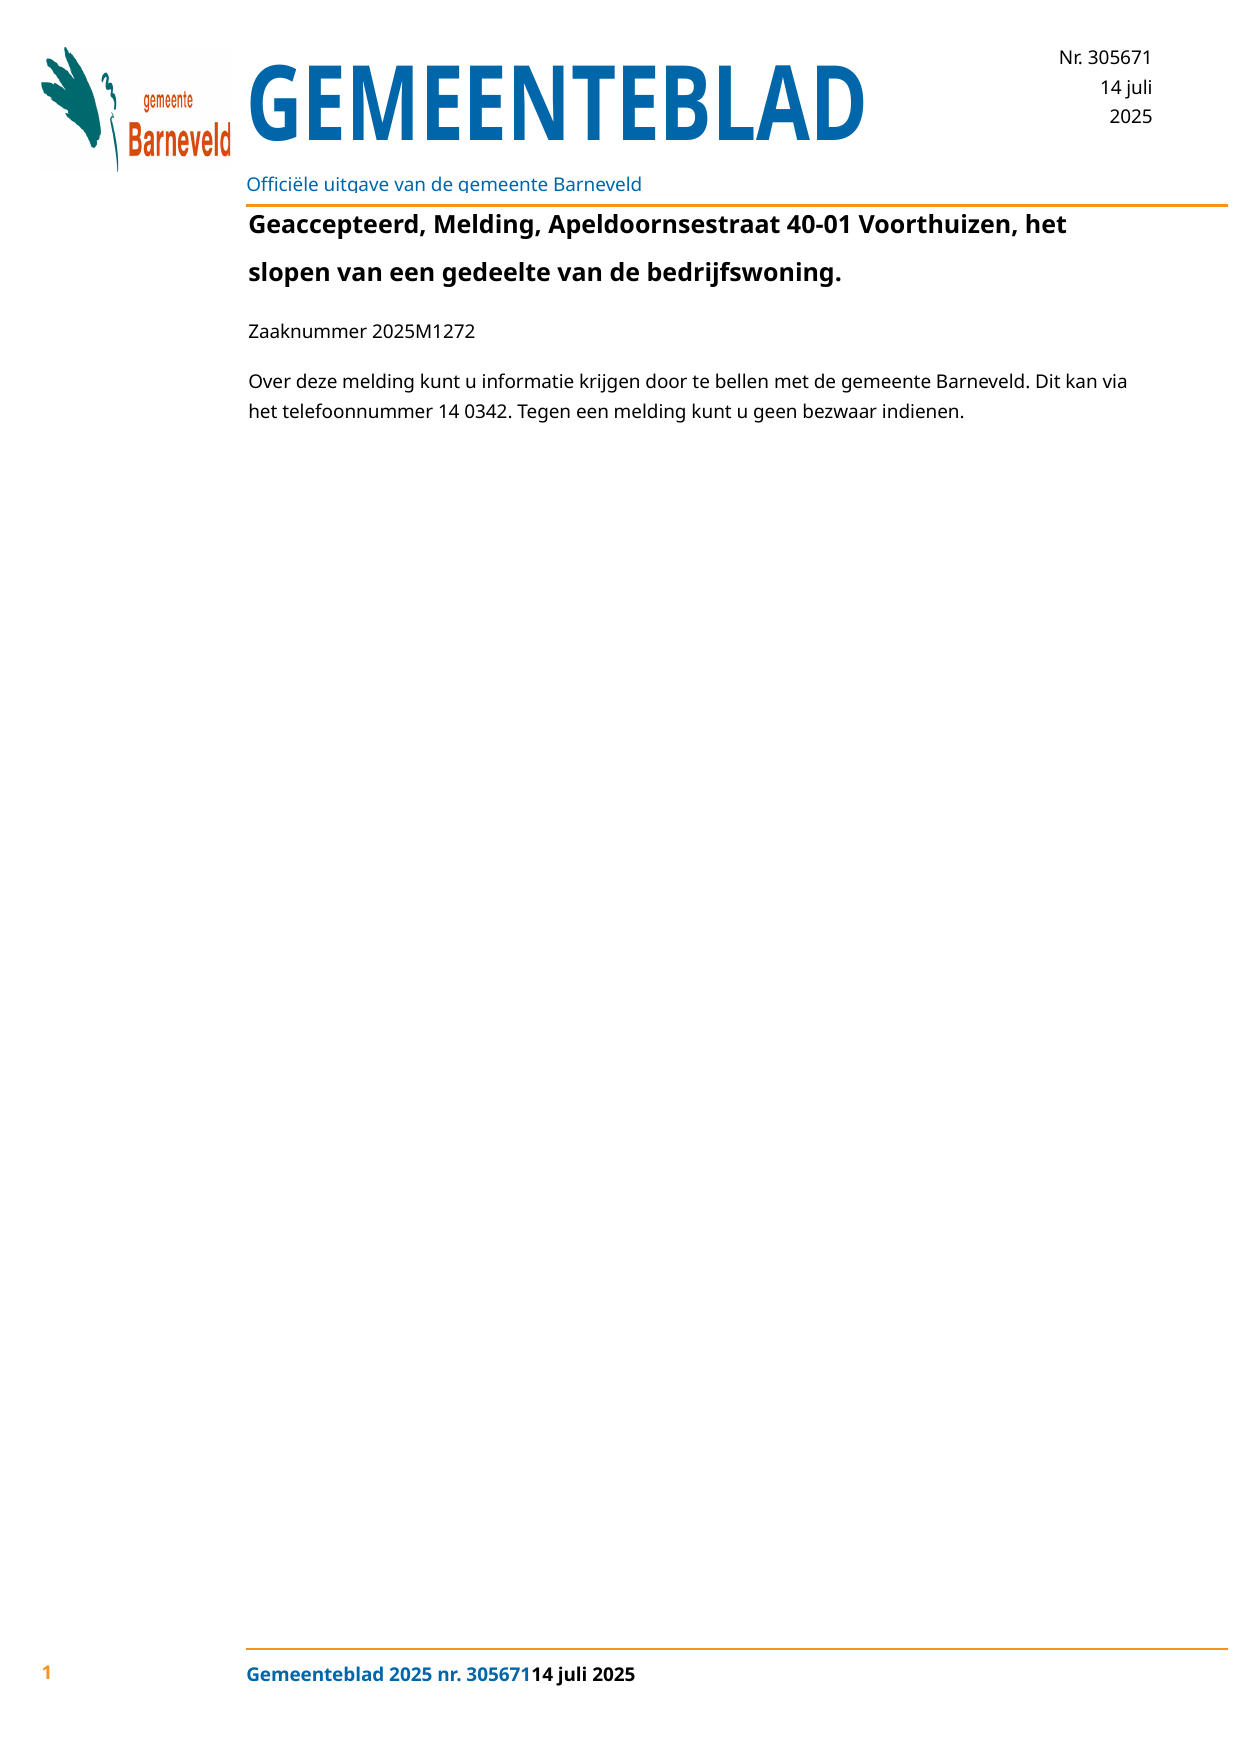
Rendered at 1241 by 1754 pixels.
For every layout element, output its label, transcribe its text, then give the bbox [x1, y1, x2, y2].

picture [41, 47, 231, 172]
text Geaccepteerd, Melding, Apeldoornsestraat 40-01 Voorthuizen, het slopen van een gedeelte van de bedrijfswoning. [248, 207, 1152, 288]
text Over deze melding kunt u informatie krijgen door te bellen met de gemeente Barneveld. Dit kan via het telefoonnummer 14 0342. Tegen een melding kunt u geen bezwaar indienen. [248, 368, 1152, 424]
text Zaaknummer 2025M1272 [248, 318, 1152, 344]
